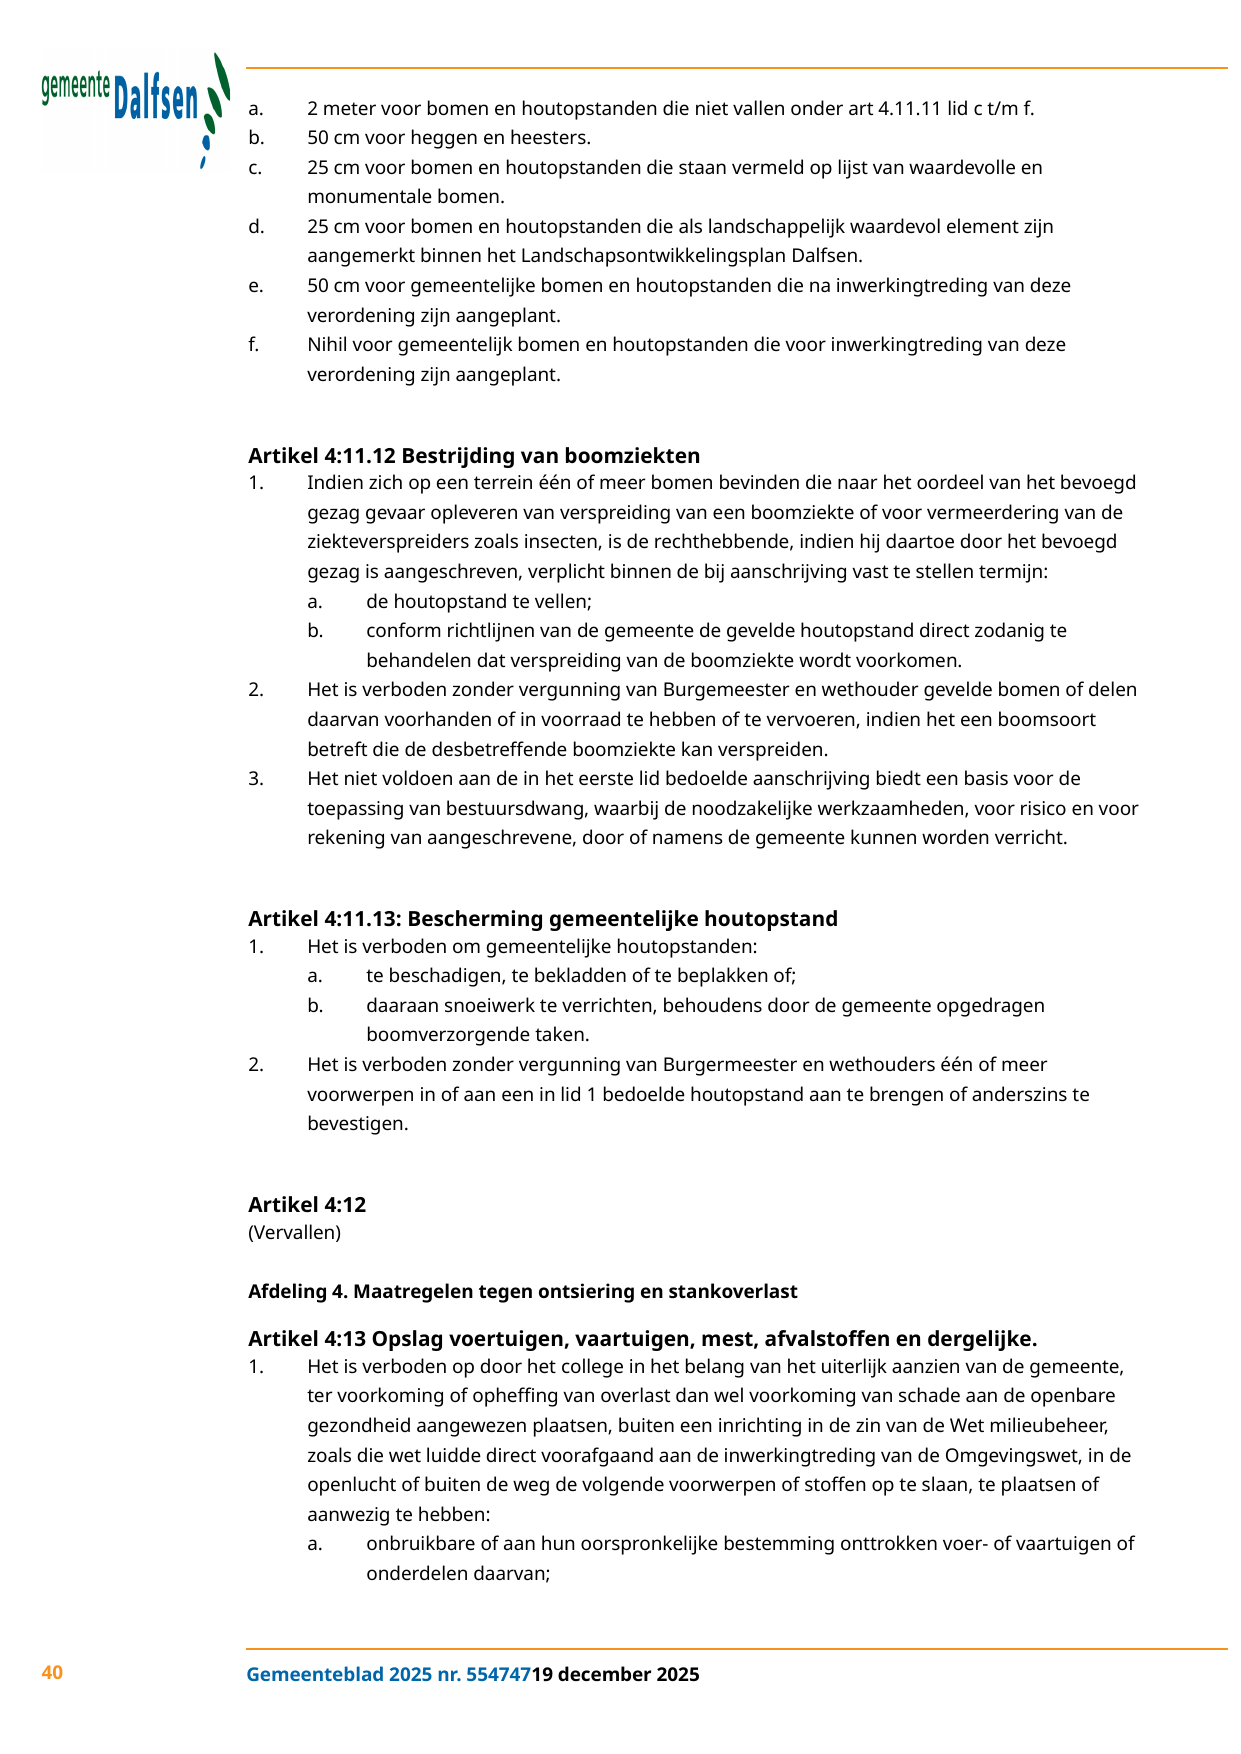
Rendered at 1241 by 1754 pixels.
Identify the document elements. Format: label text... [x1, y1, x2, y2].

list 50 cm voor heggen en heesters. [248, 124, 1152, 150]
text Artikel 4:11.12 Bestrijding van boomziekten [248, 441, 1152, 469]
list Nihil voor gemeentelijk bomen en houtopstanden die voor inwerkingtreding van deze verordening zijn aangeplant. [248, 331, 1152, 387]
list Het is verboden zonder vergunning van Burgermeester en wethouders één of meer voorwerpen in of aan een in lid 1 bedoelde houtopstand aan te brengen of anderszins te bevestigen. [248, 1051, 1152, 1136]
list 2 meter voor bomen en houtopstanden die niet vallen onder art 4.11.11 lid c t/m f. [248, 95, 1152, 121]
list de houtopstand te vellen; [307, 588, 1152, 613]
list Indien zich op een terrein één of meer bomen bevinden die naar het oordeel van het bevoegd gezag gevaar opleveren van verspreiding van een boomziekte of voor vermeerdering van de ziekteverspreiders zoals insecten, is de rechthebbende, indien hij daartoe door het bevoegd gezag is aangeschreven, verplicht binnen de bij aanschrijving vast te stellen termijn: [248, 469, 1152, 584]
list 50 cm voor gemeentelijke bomen en houtopstanden die na inwerkingtreding van deze verordening zijn aangeplant. [248, 272, 1152, 328]
list Het is verboden op door het college in het belang van het uiterlijk aanzien van de gemeente, ter voorkoming of opheffing van overlast dan wel voorkoming van schade aan de openbare gezondheid aangewezen plaatsen, buiten een inrichting in de zin van de Wet milieubeheer, zoals die wet luidde direct voorafgaand aan de inwerkingtreding van de Omgevingswet, in de openlucht of buiten de weg de volgende voorwerpen of stoffen op te slaan, te plaatsen of aanwezig te hebben: [248, 1353, 1152, 1527]
list 25 cm voor bomen en houtopstanden die staan vermeld op lijst van waardevolle en monumentale bomen. [248, 154, 1152, 209]
list te beschadigen, te bekladden of te beplakken of; [307, 962, 1152, 988]
list Het is verboden om gemeentelijke houtopstanden: [248, 933, 1152, 959]
text Afdeling 4. Maatregelen tegen ontsiering en stankoverlast [248, 1278, 1152, 1304]
picture [41, 47, 231, 172]
list Het is verboden zonder vergunning van Burgemeester en wethouder gevelde bomen of delen daarvan voorhanden of in voorraad te hebben of te vervoeren, indien het een boomsoort betreft die de desbetreffende boomziekte kan verspreiden. [248, 677, 1152, 761]
list onbruikbare of aan hun oorspronkelijke bestemming onttrokken voer- of vaartuigen of onderdelen daarvan; [307, 1531, 1152, 1586]
text Artikel 4:12 [248, 1190, 1152, 1219]
text Artikel 4:11.13: Bescherming gemeentelijke houtopstand [248, 904, 1152, 933]
list 25 cm voor bomen en houtopstanden die als landschappelijk waardevol element zijn aangemerkt binnen het Landschapsontwikkelingsplan Dalfsen. [248, 213, 1152, 268]
list daaraan snoeiwerk te verrichten, behoudens door de gemeente opgedragen boomverzorgende taken. [307, 992, 1152, 1047]
list conform richtlijnen van de gemeente de gevelde houtopstand direct zodanig te behandelen dat verspreiding van de boomziekte wordt voorkomen. [307, 617, 1152, 673]
text (Vervallen) [248, 1219, 1152, 1244]
text Artikel 4:13 Opslag voertuigen, vaartuigen, mest, afvalstoffen en dergelijke. [248, 1324, 1152, 1353]
list Het niet voldoen aan de in het eerste lid bedoelde aanschrijving biedt een basis voor de toepassing van bestuursdwang, waarbij de noodzakelijke werkzaamheden, voor risico en voor rekening van aangeschrevene, door of namens de gemeente kunnen worden verricht. [248, 765, 1152, 850]
